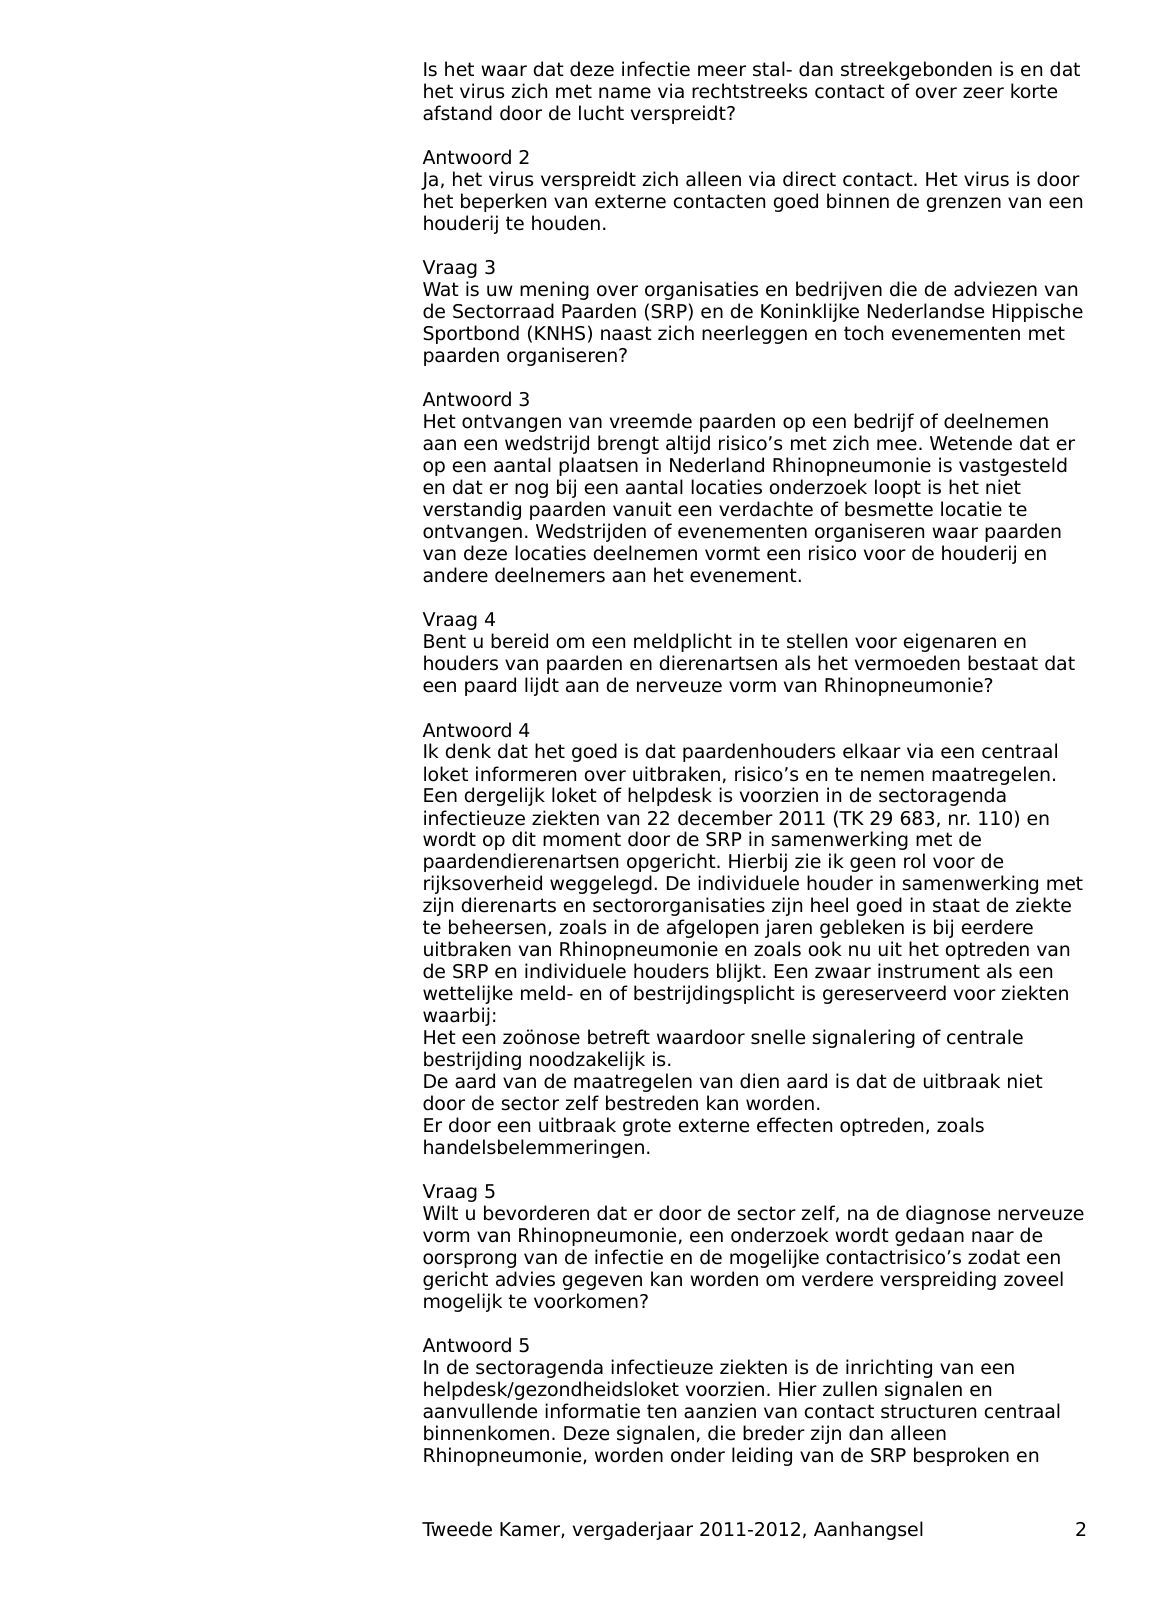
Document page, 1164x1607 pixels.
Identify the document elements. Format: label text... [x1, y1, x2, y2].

text Er door een uitbraak grote externe effecten optreden, zoals handelsbelemmeringen. [422, 1115, 1087, 1159]
text Antwoord 5 [422, 1335, 1087, 1357]
text Antwoord 4 [422, 719, 1087, 741]
text Vraag 3 [422, 257, 1087, 279]
text Het een zoönose betreft waardoor snelle signalering of centrale bestrijding noodzakelijk is. [422, 1027, 1087, 1071]
text Ja, het virus verspreidt zich alleen via direct contact. Het virus is door het beperken van externe contacten goed binnen de grenzen van een houderij te houden. [422, 169, 1087, 235]
text Antwoord 2 [422, 147, 1087, 169]
text Wilt u bevorderen dat er door de sector zelf, na de diagnose nerveuze vorm van Rhinopneumonie, een onderzoek wordt gedaan naar de oorsprong van de infectie en de mogelijke contactrisico’s zodat een gericht advies gegeven kan worden om verdere verspreiding zoveel mogelijk te voorkomen? [422, 1203, 1087, 1313]
text Het ontvangen van vreemde paarden op een bedrijf of deelnemen aan een wedstrijd brengt altijd risico’s met zich mee. Wetende dat er op een aantal plaatsen in Nederland Rhinopneumonie is vastgesteld en dat er nog bij een aantal locaties onderzoek loopt is het niet verstandig paarden vanuit een verdachte of besmette locatie te ontvangen. Wedstrijden of evenementen organiseren waar paarden van deze locaties deelnemen vormt een risico voor de houderij en andere deelnemers aan het evenement. [422, 411, 1087, 587]
text Vraag 4 [422, 609, 1087, 631]
text Bent u bereid om een meldplicht in te stellen voor eigenaren en houders van paarden en dierenartsen als het vermoeden bestaat dat een paard lijdt aan de nerveuze vorm van Rhinopneumonie? [422, 631, 1087, 697]
text De aard van de maatregelen van dien aard is dat de uitbraak niet door de sector zelf bestreden kan worden. [422, 1071, 1087, 1115]
text Antwoord 3 [422, 389, 1087, 411]
text In de sectoragenda infectieuze ziekten is de inrichting van een helpdesk/gezondheidsloket voorzien. Hier zullen signalen en aanvullende informatie ten aanzien van contact structuren centraal binnenkomen. Deze signalen, die breder zijn dan alleen Rhinopneumonie, worden onder leiding van de SRP besproken en [422, 1357, 1087, 1467]
text Ik denk dat het goed is dat paardenhouders elkaar via een centraal loket informeren over uitbraken, risico’s en te nemen maatregelen. Een dergelijk loket of helpdesk is voorzien in de sectoragenda infectieuze ziekten van 22 december 2011 (TK 29 683, nr. 110) en wordt op dit moment door de SRP in samenwerking met de paardendierenartsen opgericht. Hierbij zie ik geen rol voor de rijksoverheid weggelegd. De individuele houder in samenwerking met zijn dierenarts en sectororganisaties zijn heel goed in staat de ziekte te beheersen, zoals in de afgelopen jaren gebleken is bij eerdere uitbraken van Rhinopneumonie en zoals ook nu uit het optreden van de SRP en individuele houders blijkt. Een zwaar instrument als een wettelijke meld- en of bestrijdingsplicht is gereserveerd voor ziekten waarbij: [422, 741, 1087, 1027]
text Wat is uw mening over organisaties en bedrijven die de adviezen van de Sectorraad Paarden (SRP) en de Koninklijke Nederlandse Hippische Sportbond (KNHS) naast zich neerleggen en toch evenementen met paarden organiseren? [422, 279, 1087, 367]
text Is het waar dat deze infectie meer stal- dan streekgebonden is en dat het virus zich met name via rechtstreeks contact of over zeer korte afstand door de lucht verspreidt? [422, 59, 1087, 125]
text Vraag 5 [422, 1181, 1087, 1203]
